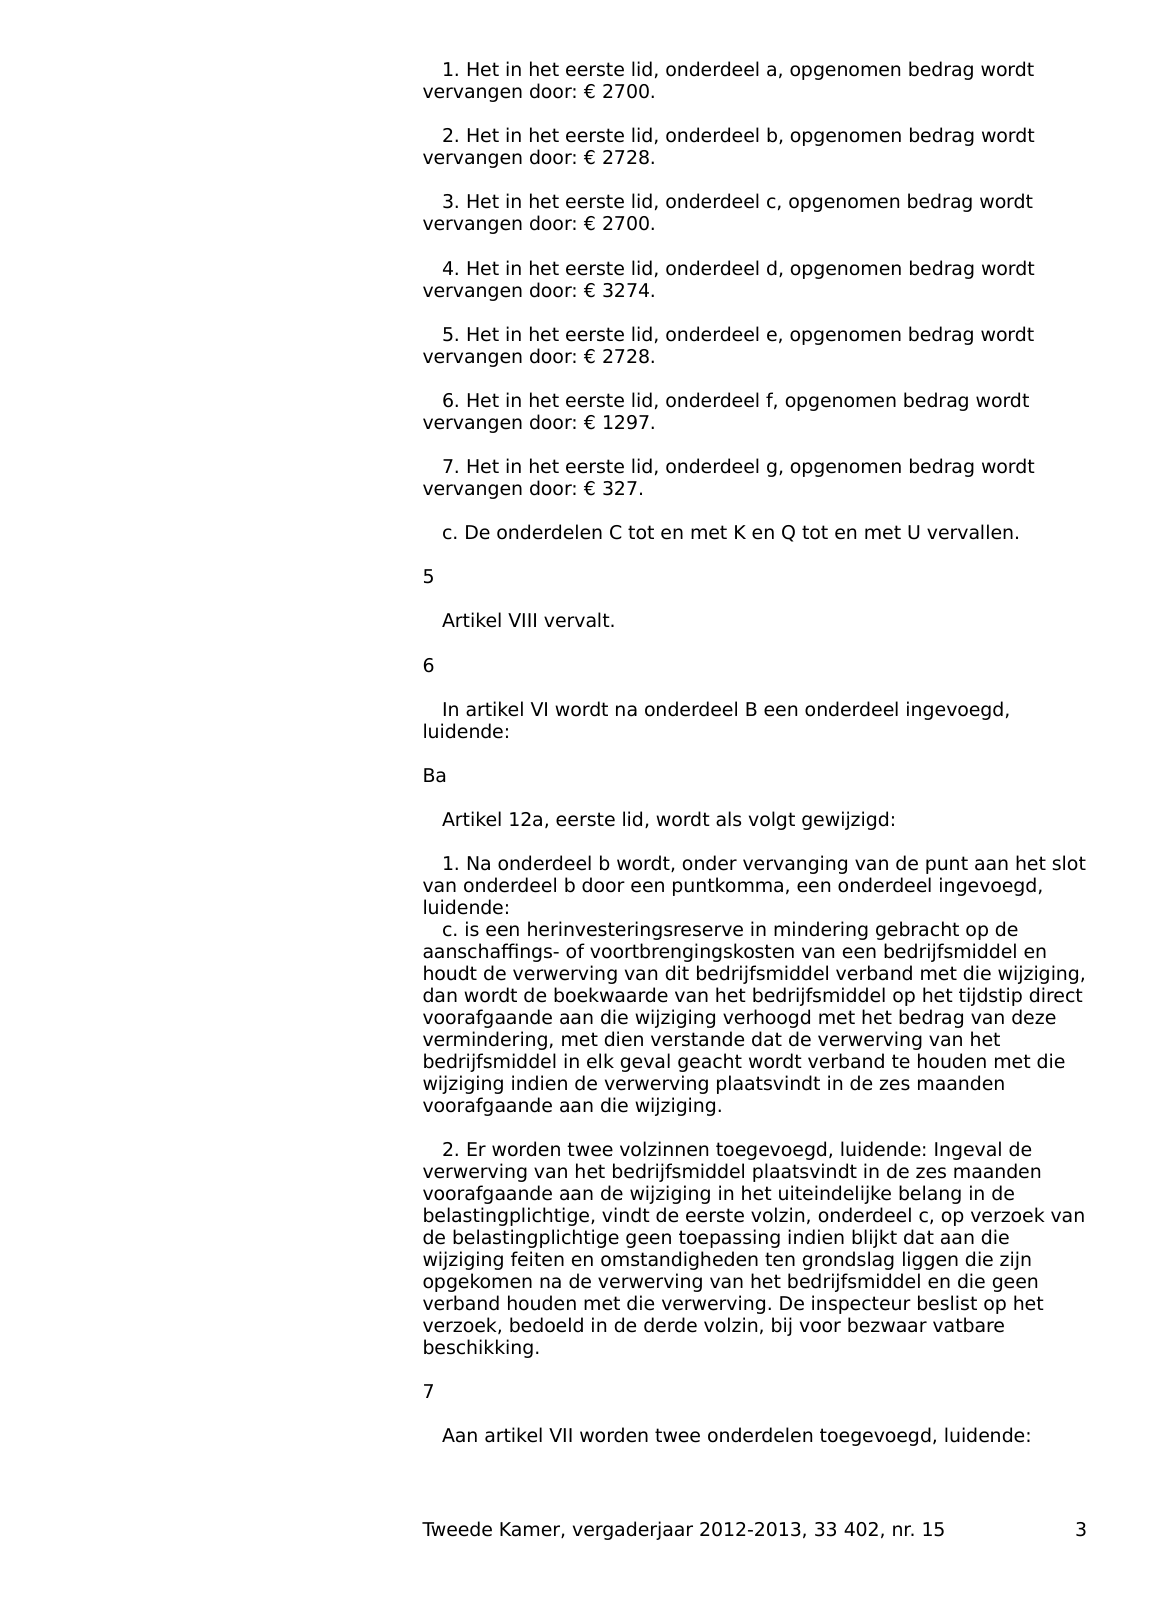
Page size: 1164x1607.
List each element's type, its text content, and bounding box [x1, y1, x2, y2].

text Artikel 12a, eerste lid, wordt als volgt gewijzigd: [422, 809, 1087, 831]
text 2. Er worden twee volzinnen toegevoegd, luidende: Ingeval de verwerving van het bedrijfsmiddel plaatsvindt in de zes maanden voorafgaande aan de wijziging in het uiteindelijke belang in de belastingplichtige, vindt de eerste volzin, onderdeel c, op verzoek van de belastingplichtige geen toepassing indien blijkt dat aan die wijziging feiten en omstandigheden ten grondslag liggen die zijn opgekomen na de verwerving van het bedrijfsmiddel en die geen verband houden met die verwerving. De inspecteur beslist op het verzoek, bedoeld in de derde volzin, bij voor bezwaar vatbare beschikking. [422, 1139, 1087, 1359]
subtitle 7 [422, 1381, 1087, 1403]
text 6. Het in het eerste lid, onderdeel f, opgenomen bedrag wordt vervangen door: € 1297. [422, 390, 1087, 434]
text 5. Het in het eerste lid, onderdeel e, opgenomen bedrag wordt vervangen door: € 2728. [422, 324, 1087, 368]
text c. De onderdelen C tot en met K en Q tot en met U vervallen. [422, 522, 1087, 544]
subtitle 6 [422, 654, 1087, 677]
subtitle 5 [422, 566, 1087, 588]
text In artikel VI wordt na onderdeel B een onderdeel ingevoegd, luidende: [422, 699, 1087, 743]
text c. is een herinvesteringsreserve in mindering gebracht op de aanschaffings- of voortbrengingskosten van een bedrijfsmiddel en houdt de verwerving van dit bedrijfsmiddel verband met die wijziging, dan wordt de boekwaarde van het bedrijfsmiddel op het tijdstip direct voorafgaande aan die wijziging verhoogd met het bedrag van deze vermindering, met dien verstande dat de verwerving van het bedrijfsmiddel in elk geval geacht wordt verband te houden met die wijziging indien de verwerving plaatsvindt in de zes maanden voorafgaande aan die wijziging. [422, 919, 1087, 1117]
text Aan artikel VII worden twee onderdelen toegevoegd, luidende: [422, 1425, 1087, 1447]
text 1. Na onderdeel b wordt, onder vervanging van de punt aan het slot van onderdeel b door een puntkomma, een onderdeel ingevoegd, luidende: [422, 853, 1087, 919]
text 3. Het in het eerste lid, onderdeel c, opgenomen bedrag wordt vervangen door: € 2700. [422, 191, 1087, 235]
text 1. Het in het eerste lid, onderdeel a, opgenomen bedrag wordt vervangen door: € 2700. [422, 59, 1087, 103]
text 7. Het in het eerste lid, onderdeel g, opgenomen bedrag wordt vervangen door: € 327. [422, 456, 1087, 500]
text 2. Het in het eerste lid, onderdeel b, opgenomen bedrag wordt vervangen door: € 2728. [422, 125, 1087, 169]
text Artikel VIII vervalt. [422, 610, 1087, 632]
text 4. Het in het eerste lid, onderdeel d, opgenomen bedrag wordt vervangen door: € 3274. [422, 257, 1087, 301]
subtitle Ba [422, 765, 1087, 787]
